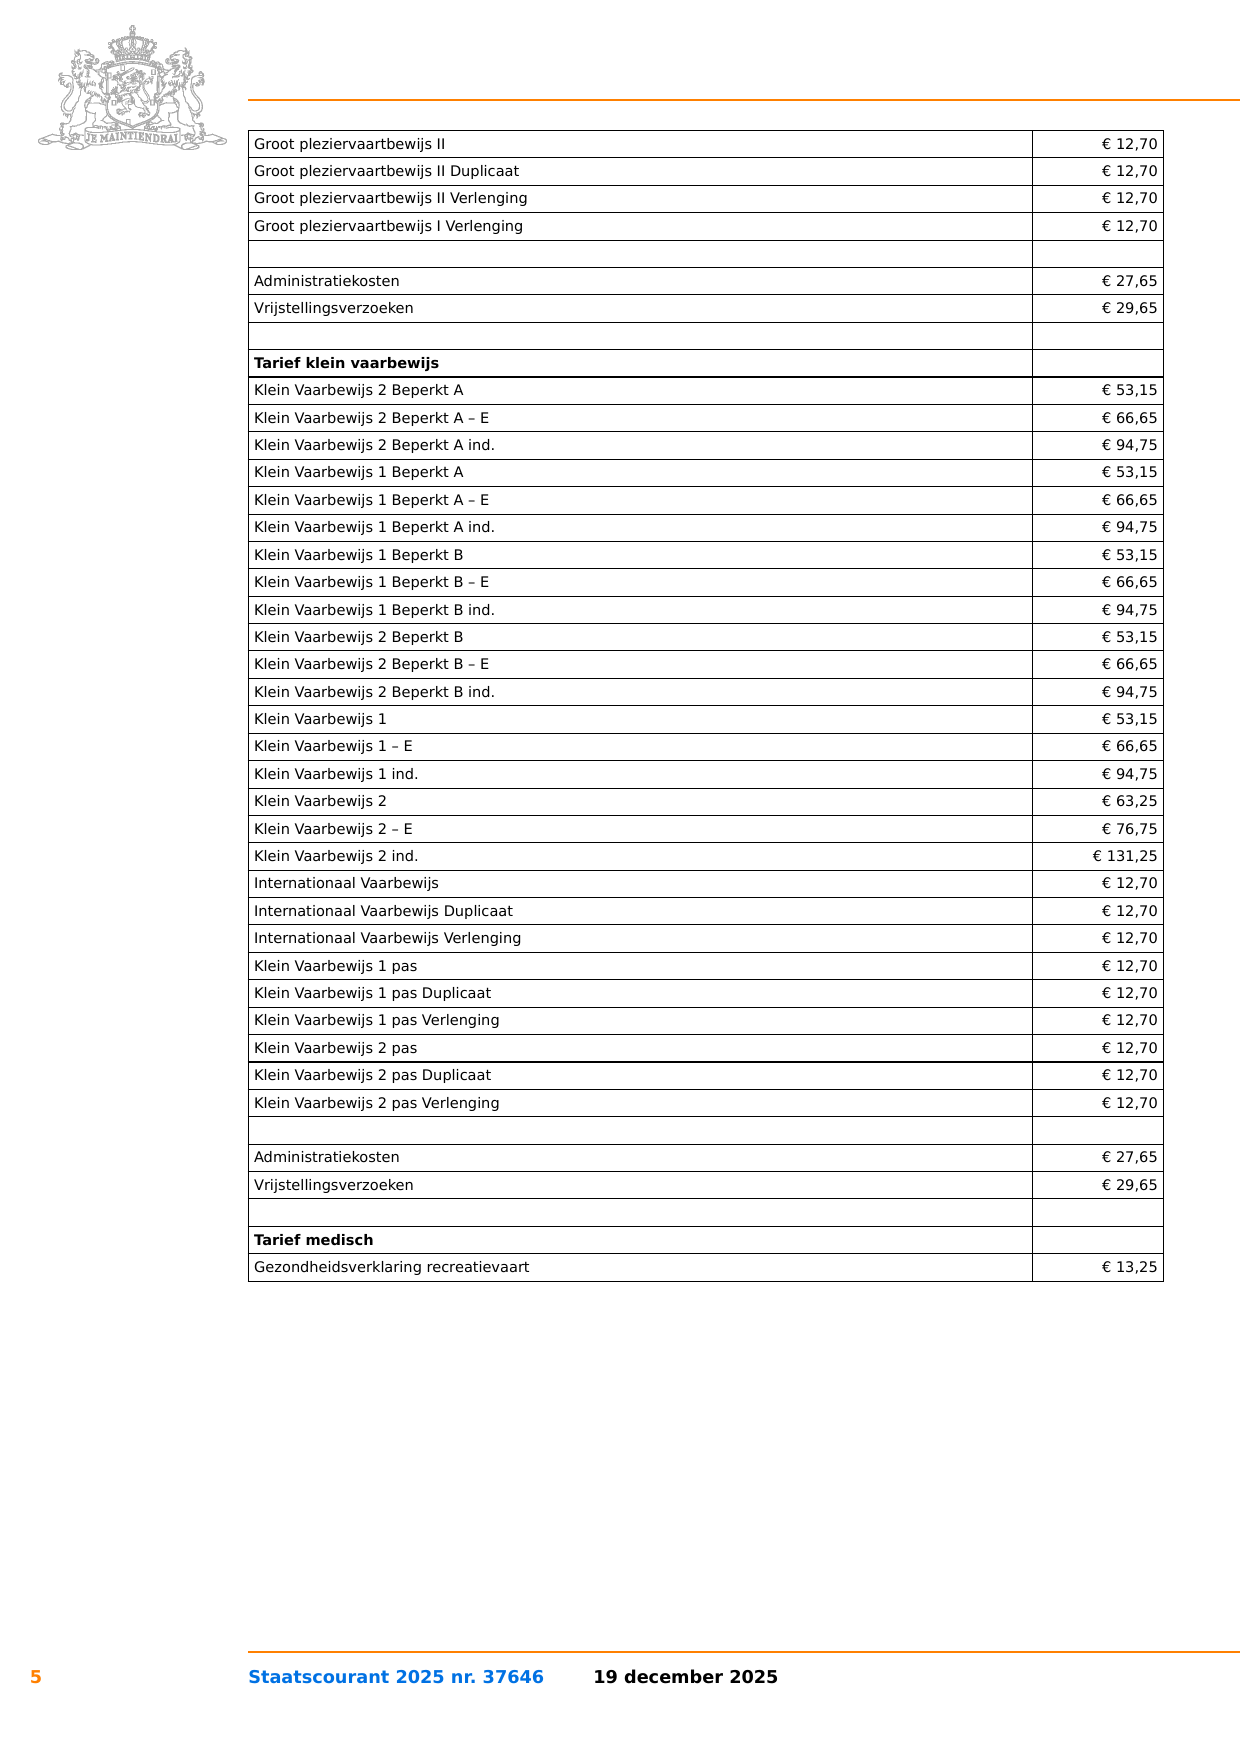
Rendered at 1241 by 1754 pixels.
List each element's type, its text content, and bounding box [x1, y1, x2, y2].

table_cell [1033, 1117, 1163, 1143]
table_cell Internationaal Vaarbewijs Verlenging [249, 925, 1032, 952]
table_cell € 94,75 [1033, 679, 1163, 705]
table_cell € 94,75 [1033, 432, 1163, 459]
table_cell Klein Vaarbewijs 1 pas Verlenging [249, 1008, 1032, 1034]
table_cell Klein Vaarbewijs 1 Beperkt A [249, 460, 1032, 486]
table_cell € 12,70 [1033, 158, 1163, 185]
table_cell € 12,70 [1033, 871, 1163, 897]
table_cell [1033, 1199, 1163, 1226]
table_cell Klein Vaarbewijs 1 [249, 706, 1032, 733]
table_cell Klein Vaarbewijs 2 [249, 789, 1032, 815]
table_cell € 63,25 [1033, 789, 1163, 815]
table_cell Klein Vaarbewijs 1 pas [249, 953, 1032, 979]
table_cell € 94,75 [1033, 597, 1163, 623]
table_cell Klein Vaarbewijs 1 – E [249, 734, 1032, 760]
table_cell [1033, 323, 1163, 349]
table_cell Klein Vaarbewijs 2 pas [249, 1035, 1032, 1061]
table_cell € 53,15 [1033, 460, 1163, 486]
table_cell Klein Vaarbewijs 2 Beperkt B [249, 624, 1032, 650]
table_cell Klein Vaarbewijs 2 pas Verlenging [249, 1090, 1032, 1116]
table_cell € 76,75 [1033, 816, 1163, 842]
table_cell € 12,70 [1033, 925, 1163, 952]
table_cell Internationaal Vaarbewijs [249, 871, 1032, 897]
table_cell € 66,65 [1033, 651, 1163, 678]
table_cell € 53,15 [1033, 624, 1163, 650]
table_cell € 131,25 [1033, 843, 1163, 869]
table_cell [249, 241, 1032, 267]
table_cell Klein Vaarbewijs 2 ind. [249, 843, 1032, 869]
table_cell Klein Vaarbewijs 2 Beperkt A [249, 378, 1032, 404]
table_cell Internationaal Vaarbewijs Duplicaat [249, 898, 1032, 924]
table_cell [1033, 241, 1163, 267]
table_cell € 12,70 [1033, 131, 1163, 157]
table_cell Klein Vaarbewijs 1 Beperkt A – E [249, 487, 1032, 513]
table_cell Groot pleziervaartbewijs II [249, 131, 1032, 157]
table_cell Klein Vaarbewijs 2 Beperkt A – E [249, 405, 1032, 431]
table_cell Vrijstellingsverzoeken [249, 295, 1032, 322]
table_cell Klein Vaarbewijs 1 pas Duplicaat [249, 980, 1032, 1007]
table_cell € 12,70 [1033, 980, 1163, 1007]
table_cell € 29,65 [1033, 1172, 1163, 1198]
table_cell Klein Vaarbewijs 1 Beperkt A ind. [249, 515, 1032, 541]
table_cell Groot pleziervaartbewijs II Duplicaat [249, 158, 1032, 185]
table_cell Groot pleziervaartbewijs I Verlenging [249, 213, 1032, 239]
table_cell [249, 323, 1032, 349]
table_cell € 53,15 [1033, 542, 1163, 568]
table_cell Klein Vaarbewijs 2 pas Duplicaat [249, 1063, 1032, 1089]
table_cell [249, 1199, 1032, 1226]
table_cell Klein Vaarbewijs 1 ind. [249, 761, 1032, 787]
table_cell € 12,70 [1033, 1035, 1163, 1061]
table_cell Klein Vaarbewijs 2 Beperkt B – E [249, 651, 1032, 678]
table_cell Klein Vaarbewijs 2 Beperkt B ind. [249, 679, 1032, 705]
table_cell € 12,70 [1033, 1008, 1163, 1034]
table_cell € 12,70 [1033, 1063, 1163, 1089]
table_cell € 12,70 [1033, 953, 1163, 979]
table_cell € 94,75 [1033, 761, 1163, 787]
table_cell Administratiekosten [249, 268, 1032, 294]
table_cell € 27,65 [1033, 268, 1163, 294]
table_cell Administratiekosten [249, 1145, 1032, 1171]
table_cell Tarief klein vaarbewijs [249, 350, 1032, 376]
table_cell € 66,65 [1033, 487, 1163, 513]
table_cell Vrijstellingsverzoeken [249, 1172, 1032, 1198]
table_cell € 66,65 [1033, 734, 1163, 760]
table_cell € 27,65 [1033, 1145, 1163, 1171]
table_cell Klein Vaarbewijs 2 – E [249, 816, 1032, 842]
table_cell Klein Vaarbewijs 1 Beperkt B – E [249, 569, 1032, 596]
table_cell € 12,70 [1033, 186, 1163, 212]
table_cell Tarief medisch [249, 1227, 1032, 1253]
table_cell Klein Vaarbewijs 2 Beperkt A ind. [249, 432, 1032, 459]
table_cell € 29,65 [1033, 295, 1163, 322]
table_cell € 12,70 [1033, 213, 1163, 239]
table_cell Gezondheidsverklaring recreatievaart [249, 1254, 1032, 1281]
table_cell [1033, 350, 1163, 376]
table_cell € 66,65 [1033, 569, 1163, 596]
picture [38, 25, 227, 150]
table_cell Klein Vaarbewijs 1 Beperkt B ind. [249, 597, 1032, 623]
table_cell € 13,25 [1033, 1254, 1163, 1281]
table_cell € 12,70 [1033, 898, 1163, 924]
table_cell € 53,15 [1033, 378, 1163, 404]
table_cell € 94,75 [1033, 515, 1163, 541]
table_cell [1033, 1227, 1163, 1253]
table_cell € 53,15 [1033, 706, 1163, 733]
table_cell [249, 1117, 1032, 1143]
table_cell € 12,70 [1033, 1090, 1163, 1116]
table_cell Klein Vaarbewijs 1 Beperkt B [249, 542, 1032, 568]
table_cell Groot pleziervaartbewijs II Verlenging [249, 186, 1032, 212]
table_cell € 66,65 [1033, 405, 1163, 431]
